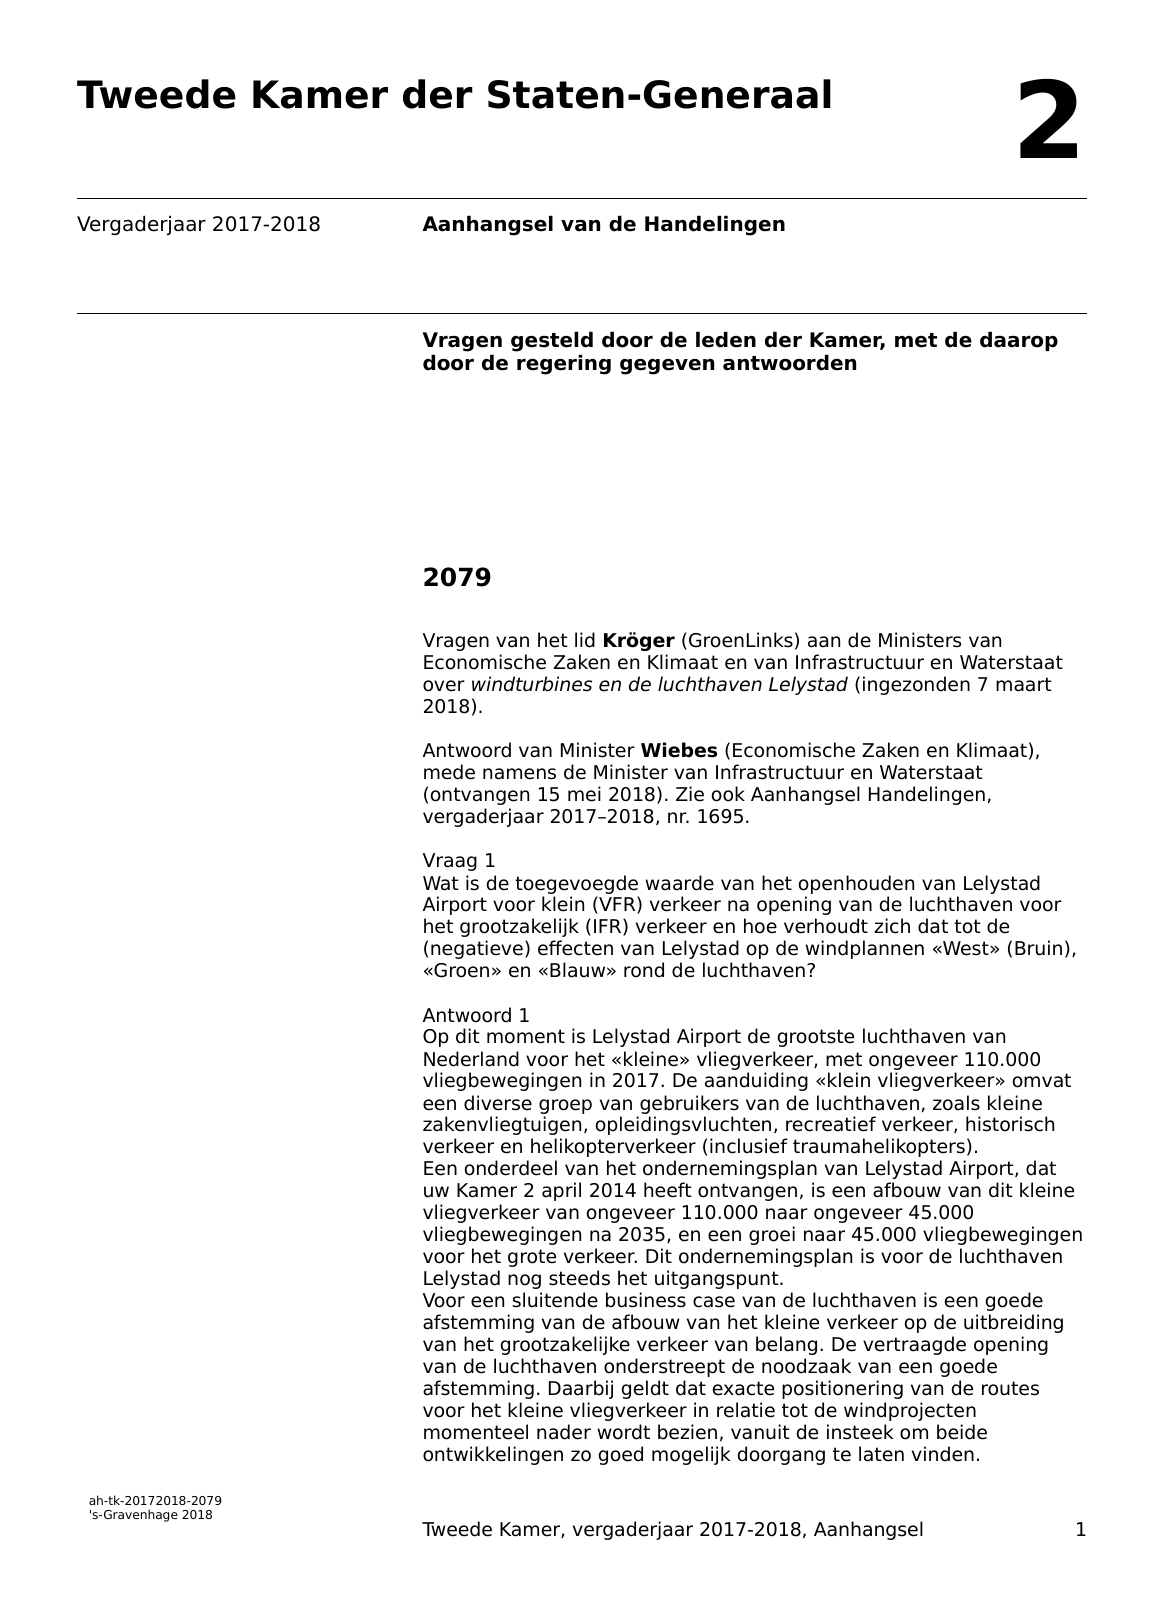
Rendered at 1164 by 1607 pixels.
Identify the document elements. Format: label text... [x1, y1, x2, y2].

text Vraag 1 [422, 850, 1087, 872]
text Antwoord 1 [422, 1004, 1087, 1026]
text Een onderdeel van het ondernemingsplan van Lelystad Airport, dat uw Kamer 2 april 2014 heeft ontvangen, is een afbouw van dit kleine vliegverkeer van ongeveer 110.000 naar ongeveer 45.000 vliegbewegingen na 2035, en een groei naar 45.000 vliegbewegingen voor het grote verkeer. Dit ondernemingsplan is voor de luchthaven Lelystad nog steeds het uitgangspunt. [422, 1158, 1087, 1290]
text Vragen van het lid Kröger (GroenLinks) aan de Ministers van Economische Zaken en Klimaat en van Infrastructuur en Waterstaat over windturbines en de luchthaven Lelystad (ingezonden 7 maart 2018). [422, 630, 1087, 718]
table_cell Vragen gesteld door de leden der Kamer, met de daarop door de regering gegeven antwoorden [422, 314, 1087, 375]
text Voor een sluitende business case van de luchthaven is een goede afstemming van de afbouw van het kleine verkeer op de uitbreiding van het grootzakelijke verkeer van belang. De vertraagde opening van de luchthaven onderstreept de noodzaak van een goede afstemming. Daarbij geldt dat exacte positionering van de routes voor het kleine vliegverkeer in relatie tot de windprojecten momenteel nader wordt bezien, vanuit de insteek om beide ontwikkelingen zo goed mogelijk doorgang te laten vinden. [422, 1290, 1087, 1466]
table_header 2 [886, 59, 1087, 198]
table_cell Vergaderjaar 2017-2018 [77, 199, 422, 313]
table_cell [77, 314, 422, 375]
text Wat is de toegevoegde waarde van het openhouden van Lelystad Airport voor klein (VFR) verkeer na opening van de luchthaven voor het grootzakelijk (IFR) verkeer en hoe verhoudt zich dat tot de (negatieve) effecten van Lelystad op de windplannen «West» (Bruin), «Groen» en «Blauw» rond de luchthaven? [422, 872, 1087, 982]
text Antwoord van Minister Wiebes (Economische Zaken en Klimaat), mede namens de Minister van Infrastructuur en Waterstaat (ontvangen 15 mei 2018). Zie ook Aanhangsel Handelingen, vergaderjaar 2017–2018, nr. 1695. [422, 740, 1087, 828]
text 2079 [422, 563, 1087, 592]
table_header Tweede Kamer der Staten-Generaal [77, 59, 886, 198]
table_cell Aanhangsel van de Handelingen [422, 199, 1087, 313]
text Op dit moment is Lelystad Airport de grootste luchthaven van Nederland voor het «kleine» vliegverkeer, met ongeveer 110.000 vliegbewegingen in 2017. De aanduiding «klein vliegverkeer» omvat een diverse groep van gebruikers van de luchthaven, zoals kleine zakenvliegtuigen, opleidingsvluchten, recreatief verkeer, historisch verkeer en helikopterverkeer (inclusief traumahelikopters). [422, 1026, 1087, 1158]
text ah-tk-20172018-2079 [88, 1494, 323, 1508]
text 's-Gravenhage 2018 [88, 1508, 323, 1522]
